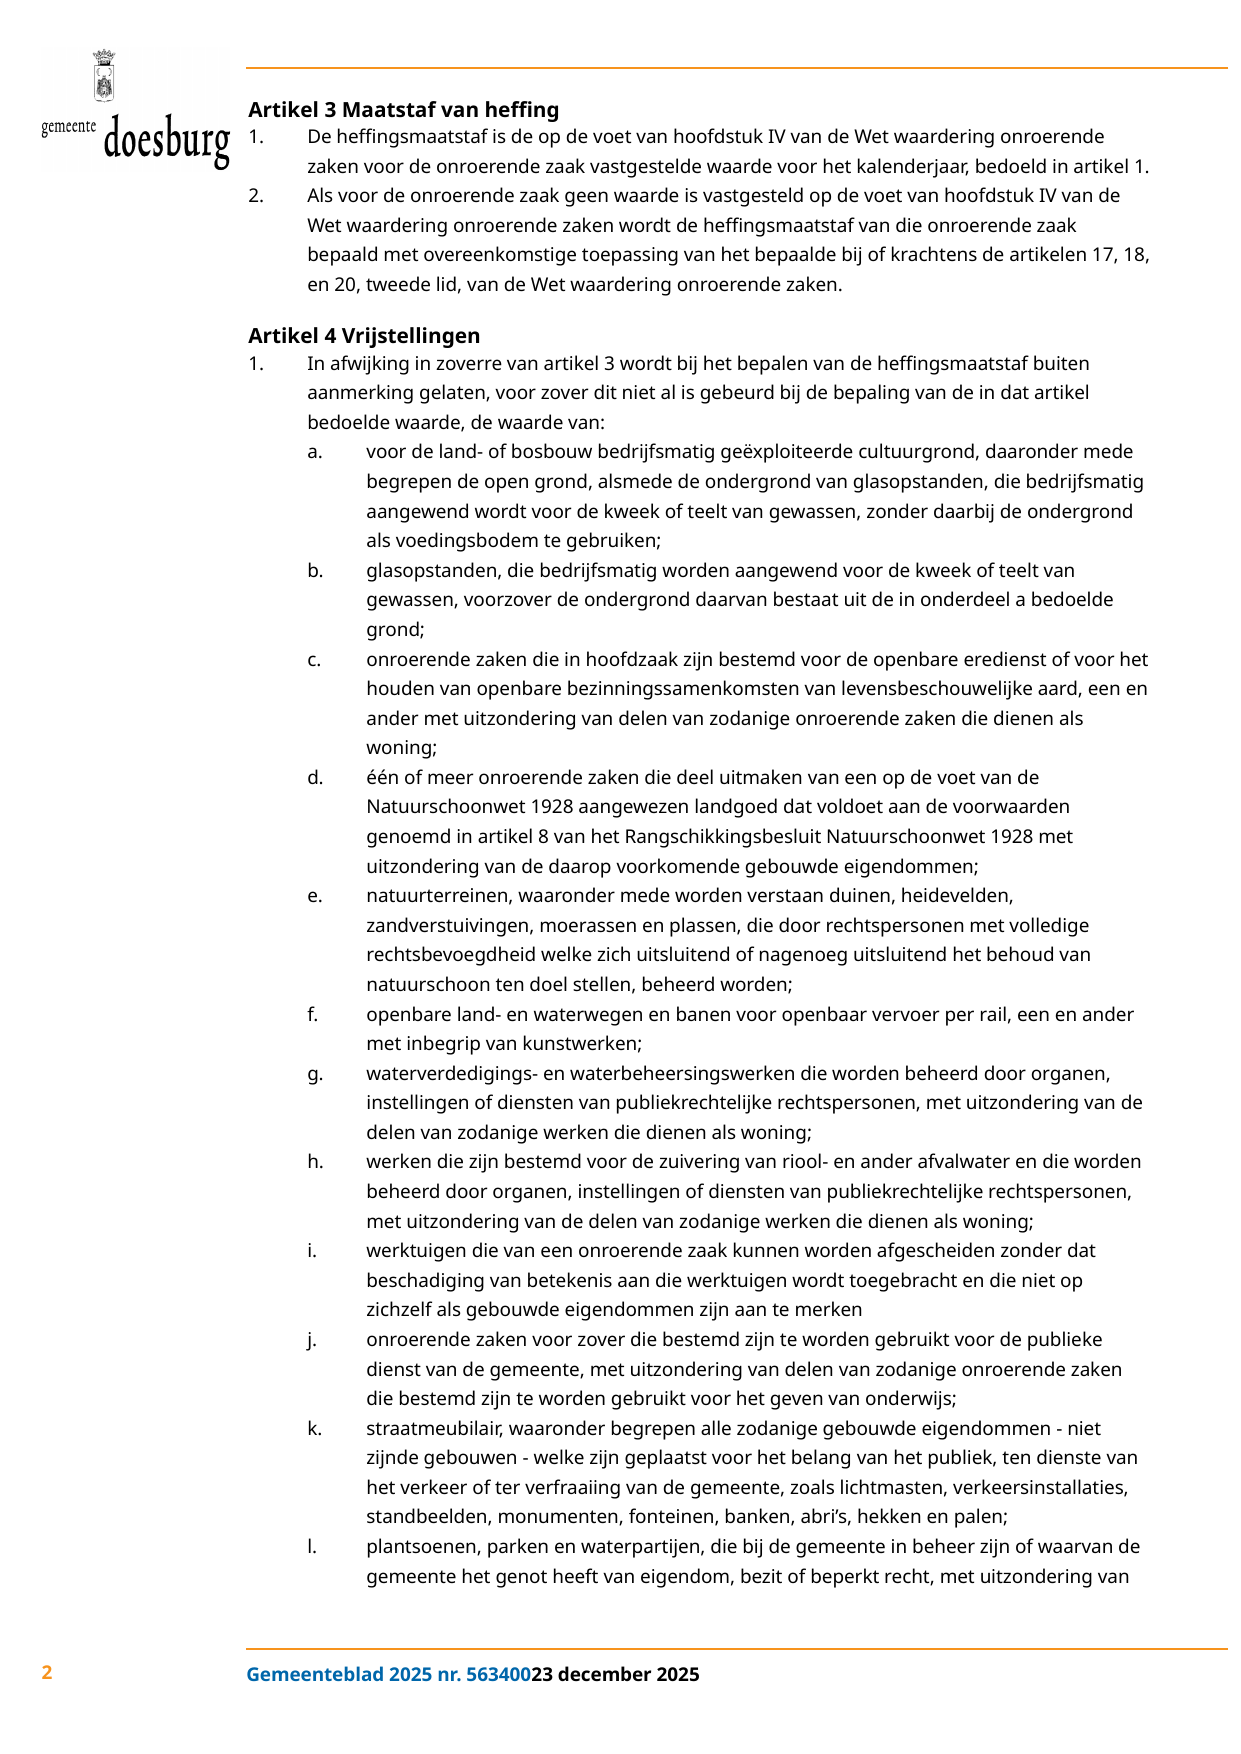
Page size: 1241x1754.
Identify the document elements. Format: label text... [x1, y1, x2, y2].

list natuurterreinen, waaronder mede worden verstaan duinen, heidevelden, zandverstuivingen, moerassen en plassen, die door rechtspersonen met volledige rechtsbevoegdheid welke zich uitsluitend of nagenoeg uitsluitend het behoud van natuurschoon ten doel stellen, beheerd worden; [307, 882, 1152, 997]
text Artikel 3 Maatstaf van heffing [248, 95, 1152, 123]
list onroerende zaken die in hoofdzaak zijn bestemd voor de openbare eredienst of voor het houden van openbare bezinningssamenkomsten van levensbeschouwelijke aard, een en ander met uitzondering van delen van zodanige onroerende zaken die dienen als woning; [307, 646, 1152, 760]
list glasopstanden, die bedrijfsmatig worden aangewend voor de kweek of teelt van gewassen, voorzover de ondergrond daarvan bestaat uit de in onderdeel a bedoelde grond; [307, 557, 1152, 642]
list In afwijking in zoverre van artikel 3 wordt bij het bepalen van de heffingsmaatstaf buiten aanmerking gelaten, voor zover dit niet al is gebeurd bij de bepaling van de in dat artikel bedoelde waarde, de waarde van: [248, 350, 1152, 435]
list één of meer onroerende zaken die deel uitmaken van een op de voet van de Natuurschoonwet 1928 aangewezen landgoed dat voldoet aan de voorwaarden genoemd in artikel 8 van het Rangschikkingsbesluit Natuurschoonwet 1928 met uitzondering van de daarop voorkomende gebouwde eigendommen; [307, 764, 1152, 879]
list voor de land- of bosbouw bedrijfsmatig geëxploiteerde cultuurgrond, daaronder mede begrepen de open grond, alsmede de ondergrond van glasopstanden, die bedrijfsmatig aangewend wordt voor de kweek of teelt van gewassen, zonder daarbij de ondergrond als voedingsbodem te gebruiken; [307, 439, 1152, 553]
text Artikel 4 Vrijstellingen [248, 322, 1152, 350]
list waterverdedigings- en waterbeheersingswerken die worden beheerd door organen, instellingen of diensten van publiekrechtelijke rechtspersonen, met uitzondering van de delen van zodanige werken die dienen als woning; [307, 1060, 1152, 1145]
list werken die zijn bestemd voor de zuivering van riool- en ander afvalwater en die worden beheerd door organen, instellingen of diensten van publiekrechtelijke rechtspersonen, met uitzondering van de delen van zodanige werken die dienen als woning; [307, 1149, 1152, 1234]
list De heffingsmaatstaf is de op de voet van hoofdstuk IV van de Wet waardering onroerende zaken voor de onroerende zaak vastgestelde waarde voor het kalenderjaar, bedoeld in artikel 1. [248, 123, 1152, 178]
list onroerende zaken voor zover die bestemd zijn te worden gebruikt voor de publieke dienst van de gemeente, met uitzondering van delen van zodanige onroerende zaken die bestemd zijn te worden gebruikt voor het geven van onderwijs; [307, 1326, 1152, 1411]
list werktuigen die van een onroerende zaak kunnen worden afgescheiden zonder dat beschadiging van betekenis aan die werktuigen wordt toegebracht en die niet op zichzelf als gebouwde eigendommen zijn aan te merken [307, 1237, 1152, 1322]
list openbare land- en waterwegen en banen voor openbaar vervoer per rail, een en ander met inbegrip van kunstwerken; [307, 1001, 1152, 1056]
picture [41, 47, 231, 172]
list straatmeubilair, waaronder begrepen alle zodanige gebouwde eigendommen - niet zijnde gebouwen - welke zijn geplaatst voor het belang van het publiek, ten dienste van het verkeer of ter verfraaiing van de gemeente, zoals lichtmasten, verkeersinstallaties, standbeelden, monumenten, fonteinen, banken, abri’s, hekken en palen; [307, 1415, 1152, 1529]
list Als voor de onroerende zaak geen waarde is vastgesteld op de voet van hoofdstuk IV van de Wet waardering onroerende zaken wordt de heffingsmaatstaf van die onroerende zaak bepaald met overeenkomstige toepassing van het bepaalde bij of krachtens de artikelen 17, 18, en 20, tweede lid, van de Wet waardering onroerende zaken. [248, 182, 1152, 297]
list plantsoenen, parken en waterpartijen, die bij de gemeente in beheer zijn of waarvan de gemeente het genot heeft van eigendom, bezit of beperkt recht, met uitzondering van [307, 1533, 1152, 1589]
